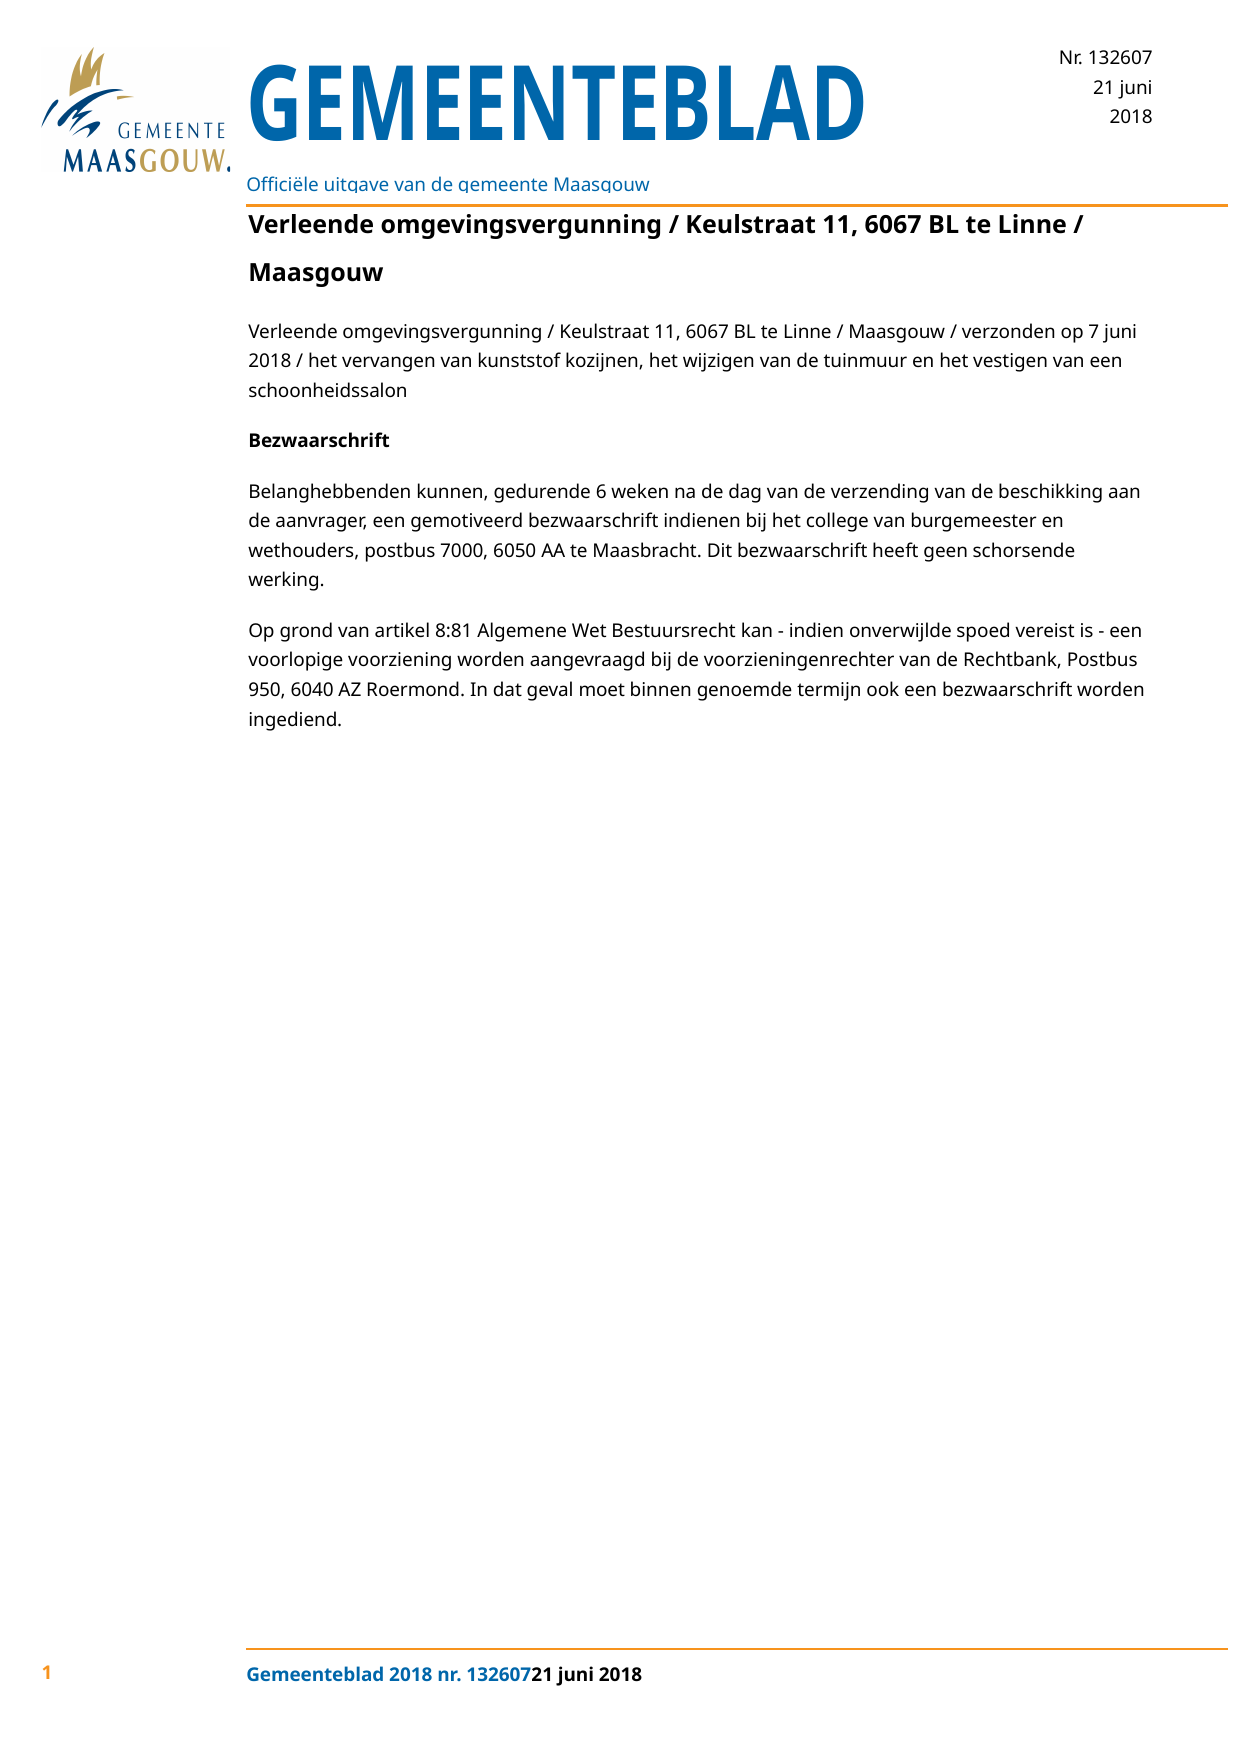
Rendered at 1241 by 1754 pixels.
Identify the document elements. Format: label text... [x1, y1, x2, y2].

text Bezwaarschrift [248, 427, 1152, 453]
text Verleende omgevingsvergunning / Keulstraat 11, 6067 BL te Linne / Maasgouw / verzonden op 7 juni 2018 / het vervangen van kunststof kozijnen, het wijzigen van de tuinmuur en het vestigen van een schoonheidssalon [248, 318, 1152, 403]
text Belanghebbenden kunnen, gedurende 6 weken na de dag van de verzending van de beschikking aan de aanvrager, een gemotiveerd bezwaarschrift indienen bij het college van burgemeester en wethouders, postbus 7000, 6050 AA te Maasbracht. Dit bezwaarschrift heeft geen schorsende werking. [248, 478, 1152, 592]
text Op grond van artikel 8:81 Algemene Wet Bestuursrecht kan - indien onverwijlde spoed vereist is - een voorlopige voorziening worden aangevraagd bij de voorzieningenrechter van de Rechtbank, Postbus 950, 6040 AZ Roermond. In dat geval moet binnen genoemde termijn ook een bezwaarschrift worden ingediend. [248, 617, 1152, 732]
picture [41, 47, 231, 172]
text Verleende omgevingsvergunning / Keulstraat 11, 6067 BL te Linne / Maasgouw [248, 207, 1152, 288]
